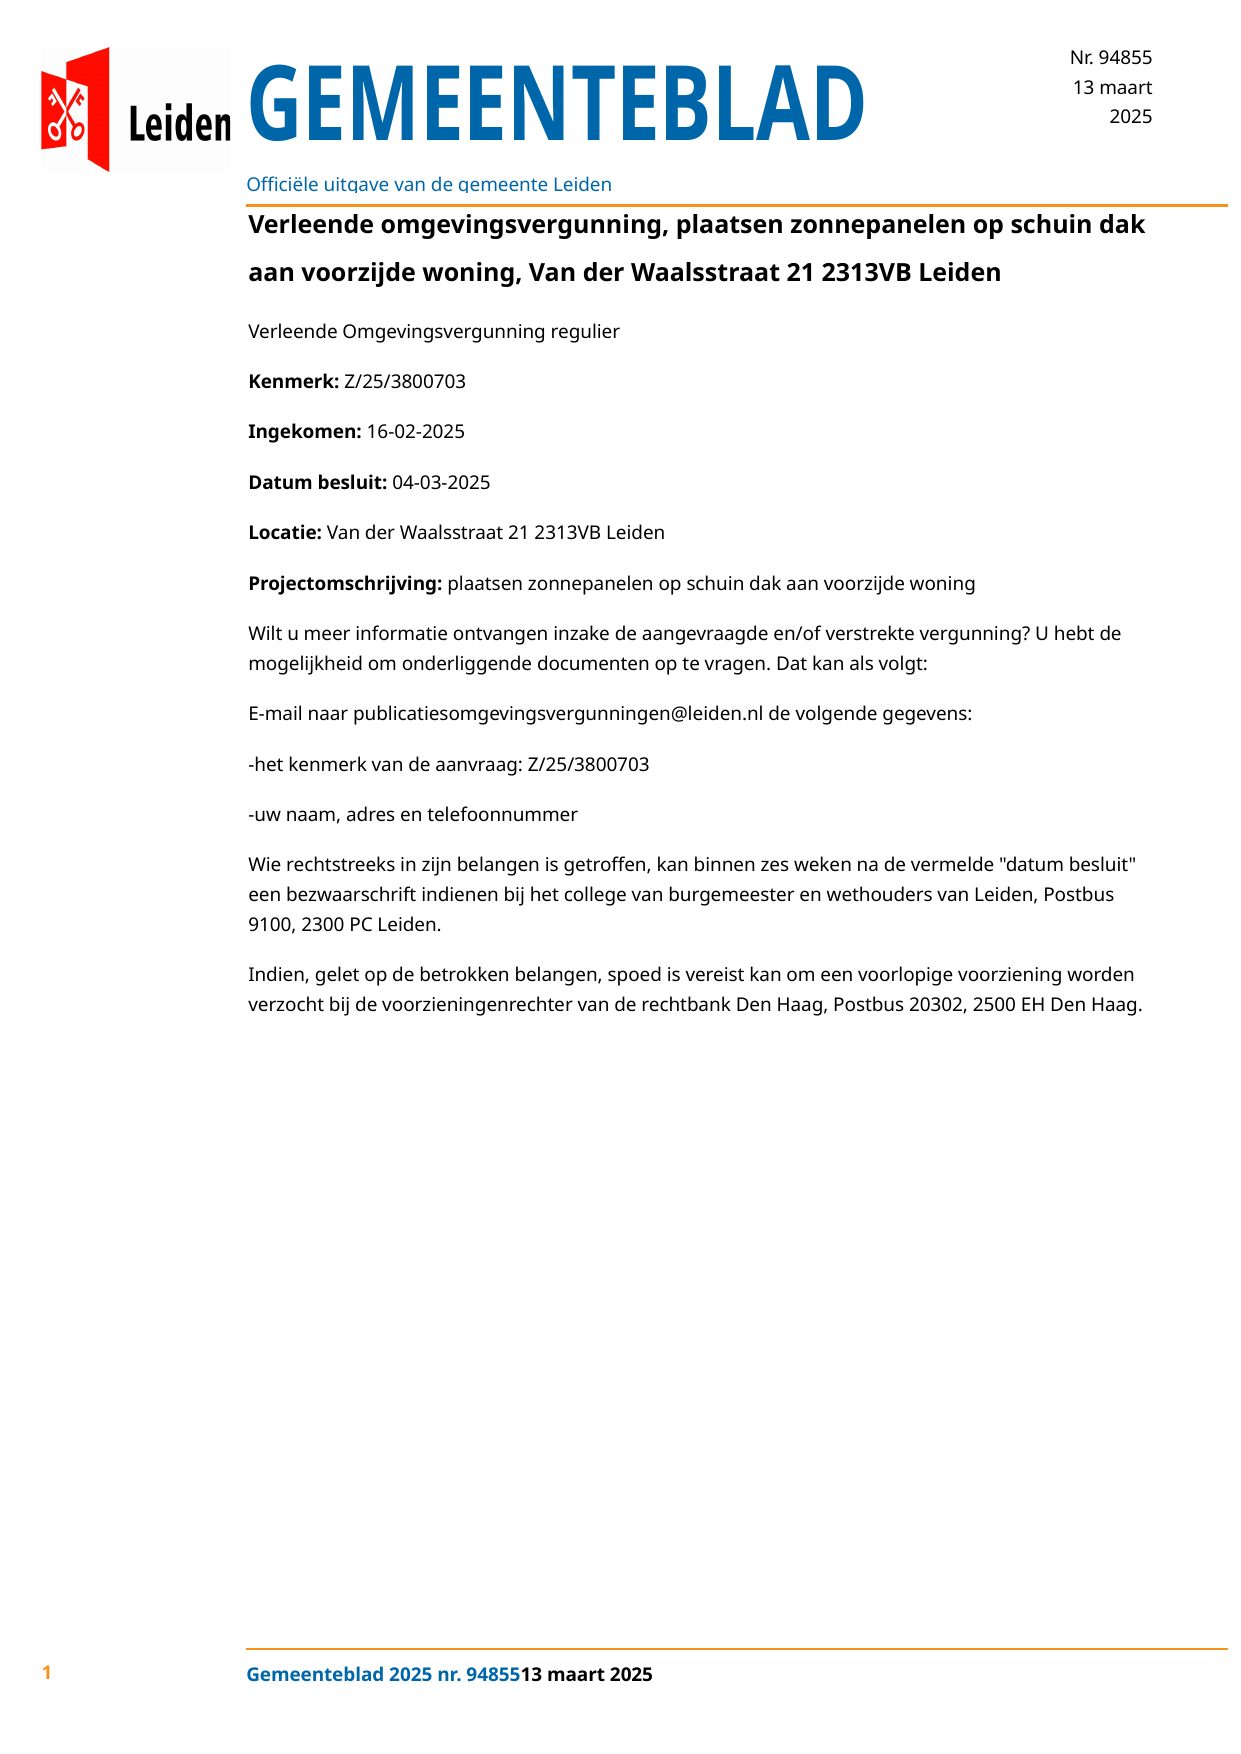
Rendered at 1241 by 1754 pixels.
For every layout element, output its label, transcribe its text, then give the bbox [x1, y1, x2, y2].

text Wie rechtstreeks in zijn belangen is getroffen, kan binnen zes weken na de vermelde "datum besluit" een bezwaarschrift indienen bij het college van burgemeester en wethouders van Leiden, Postbus 9100, 2300 PC Leiden. [248, 852, 1152, 937]
text Verleende omgevingsvergunning, plaatsen zonnepanelen op schuin dak aan voorzijde woning, Van der Waalsstraat 21 2313VB Leiden [248, 207, 1152, 288]
text Datum besluit: 04-03-2025 [248, 469, 1152, 495]
picture [41, 47, 231, 172]
text E-mail naar publicatiesomgevingsvergunningen@leiden.nl de volgende gegevens: [248, 700, 1152, 726]
text Projectomschrijving: plaatsen zonnepanelen op schuin dak aan voorzijde woning [248, 570, 1152, 596]
text Wilt u meer informatie ontvangen inzake de aangevraagde en/of verstrekte vergunning? U hebt de mogelijkheid om onderliggende documenten op te vragen. Dat kan als volgt: [248, 620, 1152, 676]
text -uw naam, adres en telefoonnummer [248, 801, 1152, 827]
text Kenmerk: Z/25/3800703 [248, 368, 1152, 394]
text Verleende Omgevingsvergunning regulier [248, 318, 1152, 344]
text Indien, gelet op de betrokken belangen, spoed is vereist kan om een voorlopige voorziening worden verzocht bij de voorzieningenrechter van de rechtbank Den Haag, Postbus 20302, 2500 EH Den Haag. [248, 961, 1152, 1017]
text -het kenmerk van de aanvraag: Z/25/3800703 [248, 751, 1152, 777]
text Locatie: Van der Waalsstraat 21 2313VB Leiden [248, 519, 1152, 545]
text Ingekomen: 16-02-2025 [248, 419, 1152, 444]
